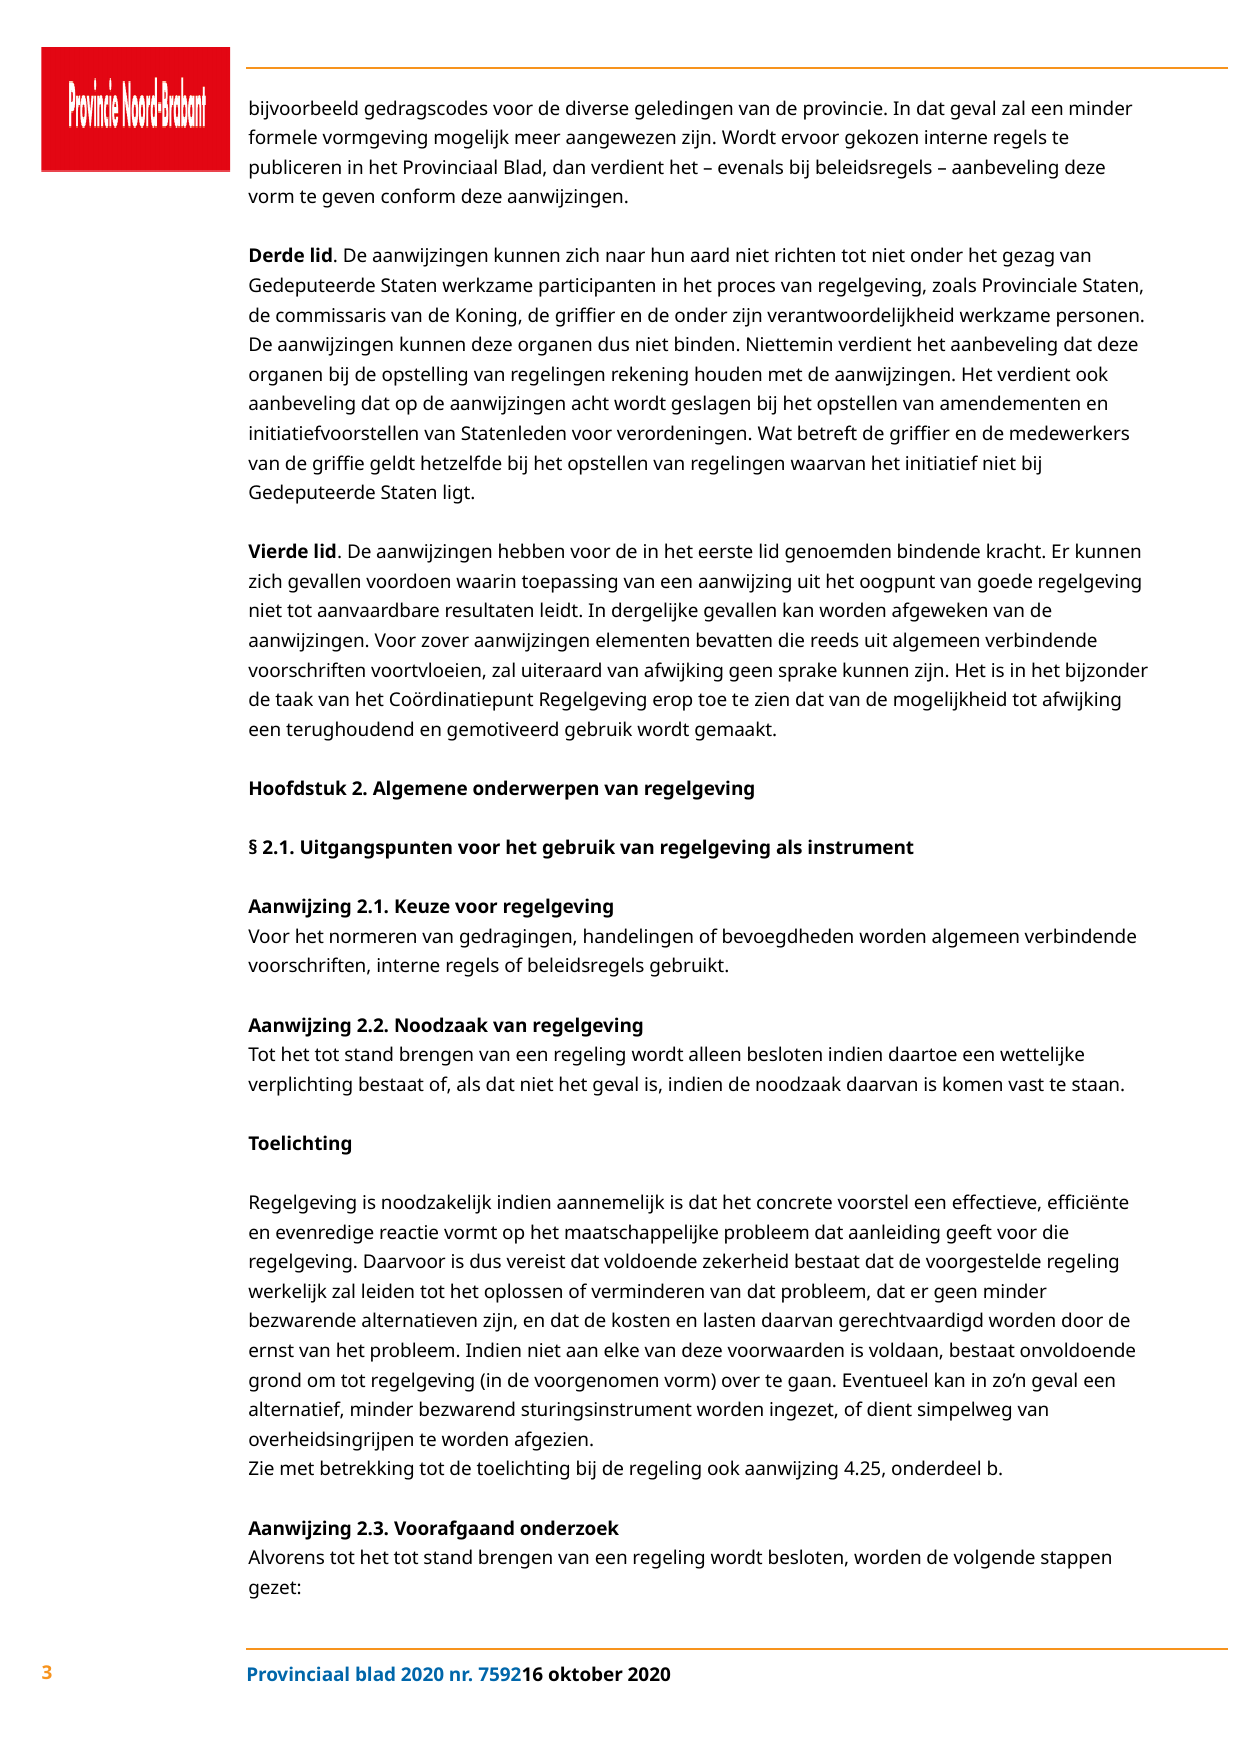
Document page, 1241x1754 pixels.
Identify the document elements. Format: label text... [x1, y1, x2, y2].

text Aanwijzing 2.2. Noodzaak van regelgeving [248, 1012, 1152, 1038]
text Regelgeving is noodzakelijk indien aannemelijk is dat het concrete voorstel een effectieve, efficiënte en evenredige reactie vormt op het maatschappelijke probleem dat aanleiding geeft voor die regelgeving. Daarvoor is dus vereist dat voldoende zekerheid bestaat dat de voorgestelde regeling werkelijk zal leiden tot het oplossen of verminderen van dat probleem, dat er geen minder bezwarende alternatieven zijn, en dat de kosten en lasten daarvan gerechtvaardigd worden door de ernst van het probleem. Indien niet aan elke van deze voorwaarden is voldaan, bestaat onvoldoende grond om tot regelgeving (in de voorgenomen vorm) over te gaan. Eventueel kan in zo’n geval een alternatief, minder bezwarend sturingsinstrument worden ingezet, of dient simpelweg van overheidsingrijpen te worden afgezien. [248, 1189, 1152, 1452]
text Zie met betrekking tot de toelichting bij de regeling ook aanwijzing 4.25, onderdeel b. [248, 1456, 1152, 1481]
text Aanwijzing 2.3. Voorafgaand onderzoek [248, 1515, 1152, 1541]
picture [41, 47, 231, 172]
text Tot het tot stand brengen van een regeling wordt alleen besloten indien daartoe een wettelijke verplichting bestaat of, als dat niet het geval is, indien de noodzaak daarvan is komen vast te staan. [248, 1041, 1152, 1097]
text Derde lid. De aanwijzingen kunnen zich naar hun aard niet richten tot niet onder het gezag van Gedeputeerde Staten werkzame participanten in het proces van regelgeving, zoals Provinciale Staten, de commissaris van de Koning, de griffier en de onder zijn verantwoordelijkheid werkzame personen. De aanwijzingen kunnen deze organen dus niet binden. Niettemin verdient het aanbeveling dat deze organen bij de opstelling van regelingen rekening houden met de aanwijzingen. Het verdient ook aanbeveling dat op de aanwijzingen acht wordt geslagen bij het opstellen van amendementen en initiatiefvoorstellen van Statenleden voor verordeningen. Wat betreft de griffier en de medewerkers van de griffie geldt hetzelfde bij het opstellen van regelingen waarvan het initiatief niet bij Gedeputeerde Staten ligt. [248, 243, 1152, 505]
text Toelichting [248, 1130, 1152, 1156]
text § 2.1. Uitgangspunten voor het gebruik van regelgeving als instrument [248, 834, 1152, 860]
text Voor het normeren van gedragingen, handelingen of bevoegdheden worden algemeen verbindende voorschriften, interne regels of beleidsregels gebruikt. [248, 923, 1152, 978]
text Vierde lid. De aanwijzingen hebben voor de in het eerste lid genoemden bindende kracht. Er kunnen zich gevallen voordoen waarin toepassing van een aanwijzing uit het oogpunt van goede regelgeving niet tot aanvaardbare resultaten leidt. In dergelijke gevallen kan worden afgeweken van de aanwijzingen. Voor zover aanwijzingen elementen bevatten die reeds uit algemeen verbindende voorschriften voortvloeien, zal uiteraard van afwijking geen sprake kunnen zijn. Het is in het bijzonder de taak van het Coördinatiepunt Regelgeving erop toe te zien dat van de mogelijkheid tot afwijking een terughoudend en gemotiveerd gebruik wordt gemaakt. [248, 538, 1152, 742]
text Alvorens tot het tot stand brengen van een regeling wordt besloten, worden de volgende stappen gezet: [248, 1544, 1152, 1600]
text bijvoorbeeld gedragscodes voor de diverse geledingen van de provincie. In dat geval zal een minder formele vormgeving mogelijk meer aangewezen zijn. Wordt ervoor gekozen interne regels te publiceren in het Provinciaal Blad, dan verdient het – evenals bij beleidsregels – aanbeveling deze vorm te geven conform deze aanwijzingen. [248, 95, 1152, 209]
text Hoofdstuk 2. Algemene onderwerpen van regelgeving [248, 775, 1152, 801]
text Aanwijzing 2.1. Keuze voor regelgeving [248, 893, 1152, 919]
